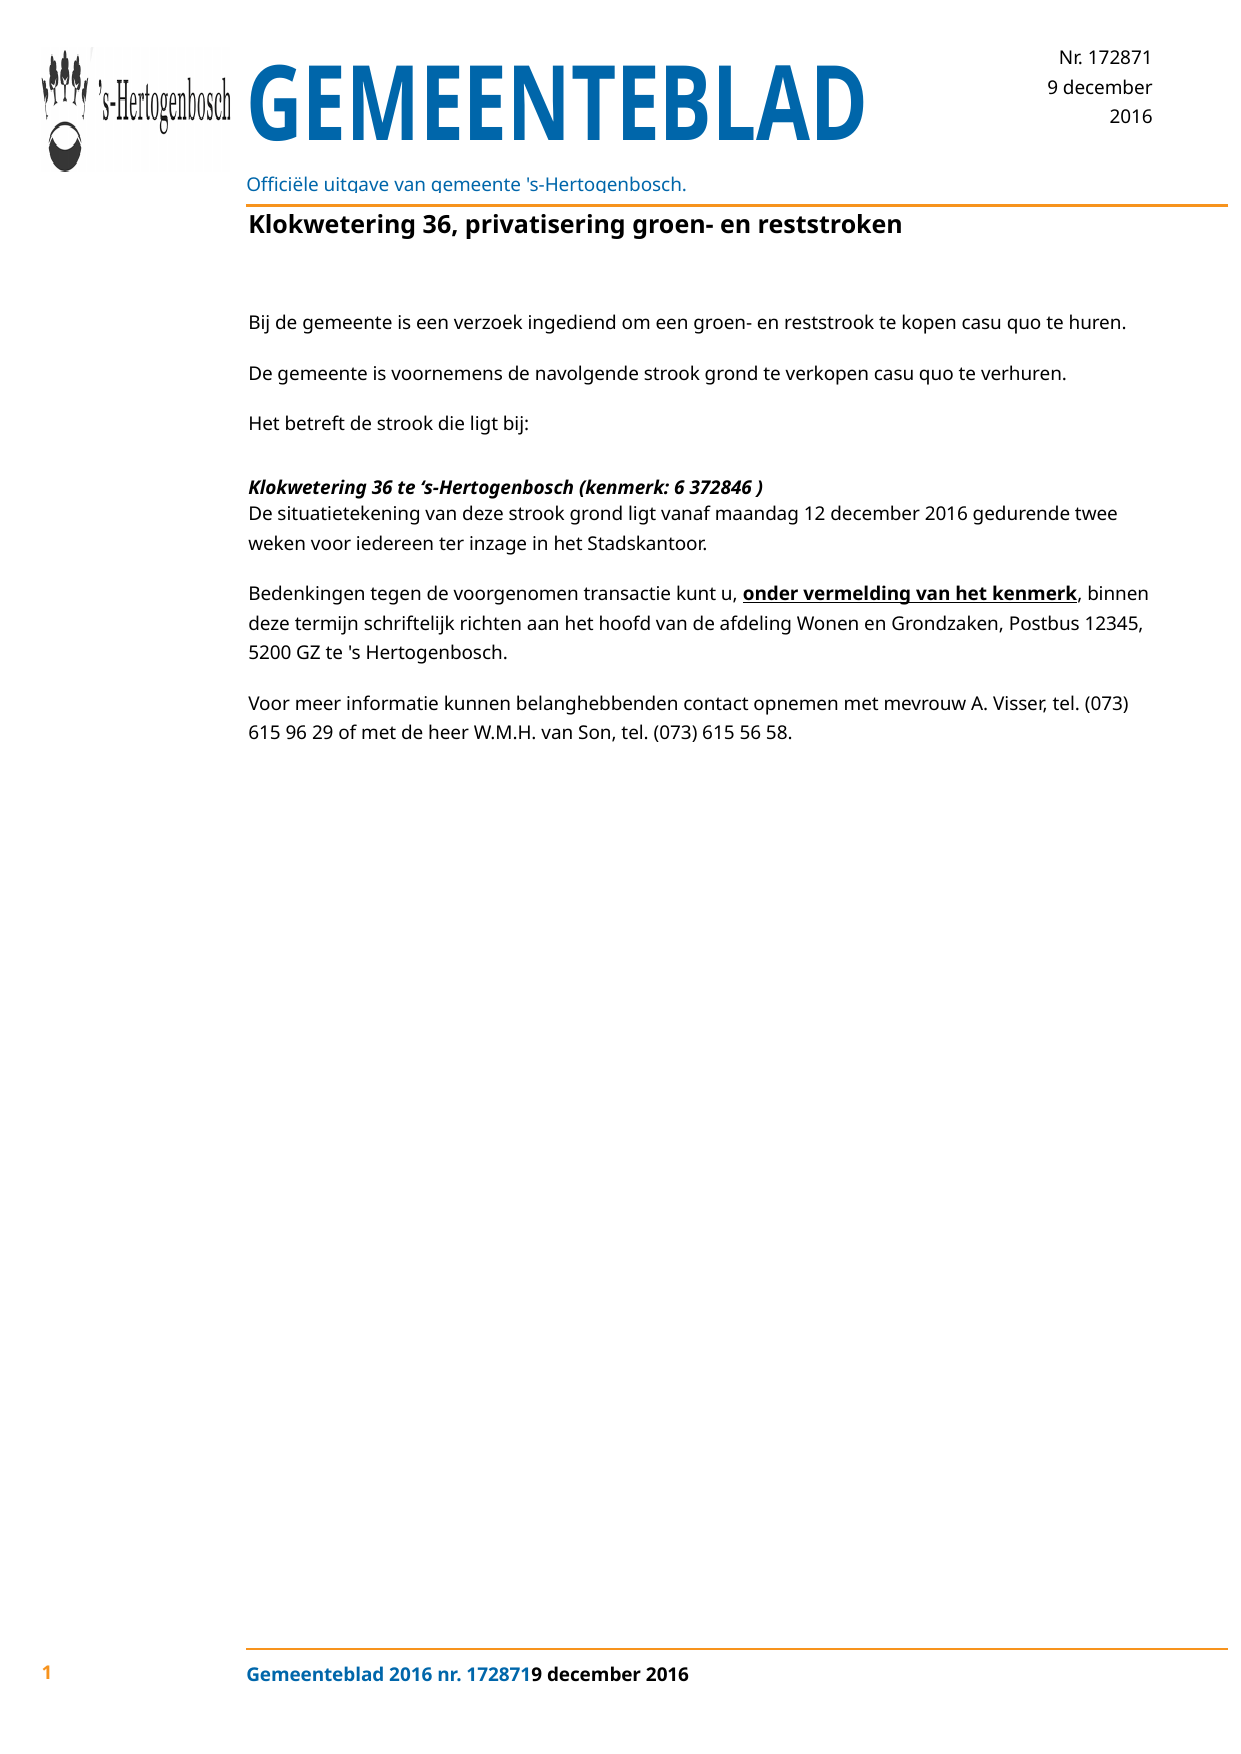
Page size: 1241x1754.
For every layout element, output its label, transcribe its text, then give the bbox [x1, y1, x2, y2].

text Bedenkingen tegen de voorgenomen transactie kunt u, onder vermelding van het kenmerk, binnen deze termijn schriftelijk richten aan het hoofd van de afdeling Wonen en Grondzaken, Postbus 12345, 5200 GZ te 's Hertogenbosch. [248, 580, 1152, 665]
text De gemeente is voornemens de navolgende strook grond te verkopen casu quo te verhuren. [248, 360, 1152, 386]
text Voor meer informatie kunnen belanghebbenden contact opnemen met mevrouw A. Visser, tel. (073) 615 96 29 of met de heer W.M.H. van Son, tel. (073) 615 56 58. [248, 690, 1152, 745]
text De situatietekening van deze strook grond ligt vanaf maandag 12 december 2016 gedurende twee weken voor iedereen ter inzage in het Stadskantoor. [248, 500, 1152, 555]
picture [41, 47, 231, 172]
text Het betreft de strook die ligt bij: [248, 410, 1152, 436]
text Klokwetering 36, privatisering groen- en reststroken [248, 207, 1152, 241]
text Klokwetering 36 te ‘s-Hertogenbosch (kenmerk: 6 372846 ) [248, 474, 1152, 500]
text Bij de gemeente is een verzoek ingediend om een groen- en reststrook te kopen casu quo te huren. [248, 309, 1152, 335]
